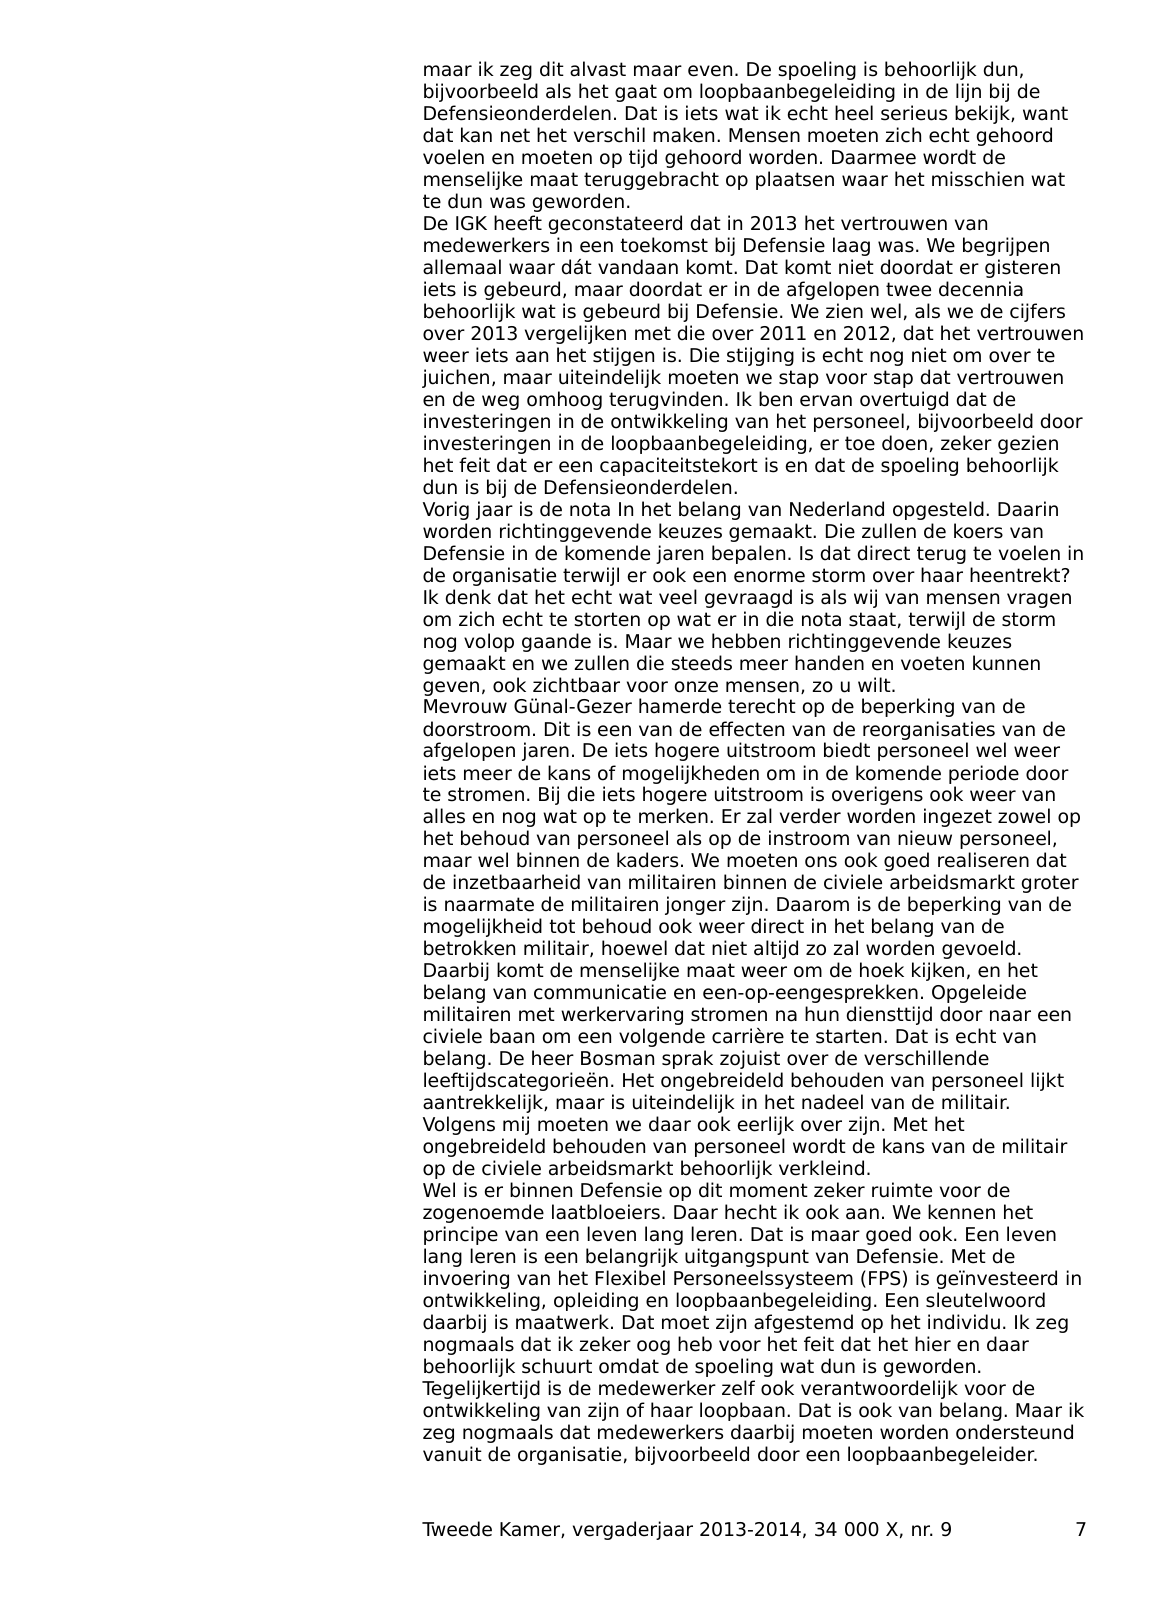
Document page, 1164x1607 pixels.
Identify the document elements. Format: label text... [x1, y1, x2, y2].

text De IGK heeft geconstateerd dat in 2013 het vertrouwen van medewerkers in een toekomst bij Defensie laag was. We begrijpen allemaal waar dát vandaan komt. Dat komt niet doordat er gisteren iets is gebeurd, maar doordat er in de afgelopen twee decennia behoorlijk wat is gebeurd bij Defensie. We zien wel, als we de cijfers over 2013 vergelijken met die over 2011 en 2012, dat het vertrouwen weer iets aan het stijgen is. Die stijging is echt nog niet om over te juichen, maar uiteindelijk moeten we stap voor stap dat vertrouwen en de weg omhoog terugvinden. Ik ben ervan overtuigd dat de investeringen in de ontwikkeling van het personeel, bijvoorbeeld door investeringen in de loopbaanbegeleiding, er toe doen, zeker gezien het feit dat er een capaciteitstekort is en dat de spoeling behoorlijk dun is bij de Defensieonderdelen. [422, 213, 1087, 499]
text Mevrouw Günal-Gezer hamerde terecht op de beperking van de doorstroom. Dit is een van de effecten van de reorganisaties van de afgelopen jaren. De iets hogere uitstroom biedt personeel wel weer iets meer de kans of mogelijkheden om in de komende periode door te stromen. Bij die iets hogere uitstroom is overigens ook weer van alles en nog wat op te merken. Er zal verder worden ingezet zowel op het behoud van personeel als op de instroom van nieuw personeel, maar wel binnen de kaders. We moeten ons ook goed realiseren dat de inzetbaarheid van militairen binnen de civiele arbeidsmarkt groter is naarmate de militairen jonger zijn. Daarom is de beperking van de mogelijkheid tot behoud ook weer direct in het belang van de betrokken militair, hoewel dat niet altijd zo zal worden gevoeld. Daarbij komt de menselijke maat weer om de hoek kijken, en het belang van communicatie en een-op-eengesprekken. Opgeleide militairen met werkervaring stromen na hun diensttijd door naar een civiele baan om een volgende carrière te starten. Dat is echt van belang. De heer Bosman sprak zojuist over de verschillende leeftijdscategorieën. Het ongebreideld behouden van personeel lijkt aantrekkelijk, maar is uiteindelijk in het nadeel van de militair. Volgens mij moeten we daar ook eerlijk over zijn. Met het ongebreideld behouden van personeel wordt de kans van de militair op de civiele arbeidsmarkt behoorlijk verkleind. [422, 696, 1087, 1180]
text Wel is er binnen Defensie op dit moment zeker ruimte voor de zogenoemde laatbloeiers. Daar hecht ik ook aan. We kennen het principe van een leven lang leren. Dat is maar goed ook. Een leven lang leren is een belangrijk uitgangspunt van Defensie. Met de invoering van het Flexibel Personeelssysteem (FPS) is geïnvesteerd in ontwikkeling, opleiding en loopbaanbegeleiding. Een sleutelwoord daarbij is maatwerk. Dat moet zijn afgestemd op het individu. Ik zeg nogmaals dat ik zeker oog heb voor het feit dat het hier en daar behoorlijk schuurt omdat de spoeling wat dun is geworden. Tegelijkertijd is de medewerker zelf ook verantwoordelijk voor de ontwikkeling van zijn of haar loopbaan. Dat is ook van belang. Maar ik zeg nogmaals dat medewerkers daarbij moeten worden ondersteund vanuit de organisatie, bijvoorbeeld door een loopbaanbegeleider. [422, 1180, 1087, 1466]
text Vorig jaar is de nota In het belang van Nederland opgesteld. Daarin worden richtinggevende keuzes gemaakt. Die zullen de koers van Defensie in de komende jaren bepalen. Is dat direct terug te voelen in de organisatie terwijl er ook een enorme storm over haar heentrekt? Ik denk dat het echt wat veel gevraagd is als wij van mensen vragen om zich echt te storten op wat er in die nota staat, terwijl de storm nog volop gaande is. Maar we hebben richtinggevende keuzes gemaakt en we zullen die steeds meer handen en voeten kunnen geven, ook zichtbaar voor onze mensen, zo u wilt. [422, 499, 1087, 696]
text maar ik zeg dit alvast maar even. De spoeling is behoorlijk dun, bijvoorbeeld als het gaat om loopbaanbegeleiding in de lijn bij de Defensieonderdelen. Dat is iets wat ik echt heel serieus bekijk, want dat kan net het verschil maken. Mensen moeten zich echt gehoord voelen en moeten op tijd gehoord worden. Daarmee wordt de menselijke maat teruggebracht op plaatsen waar het misschien wat te dun was geworden. [422, 59, 1087, 213]
